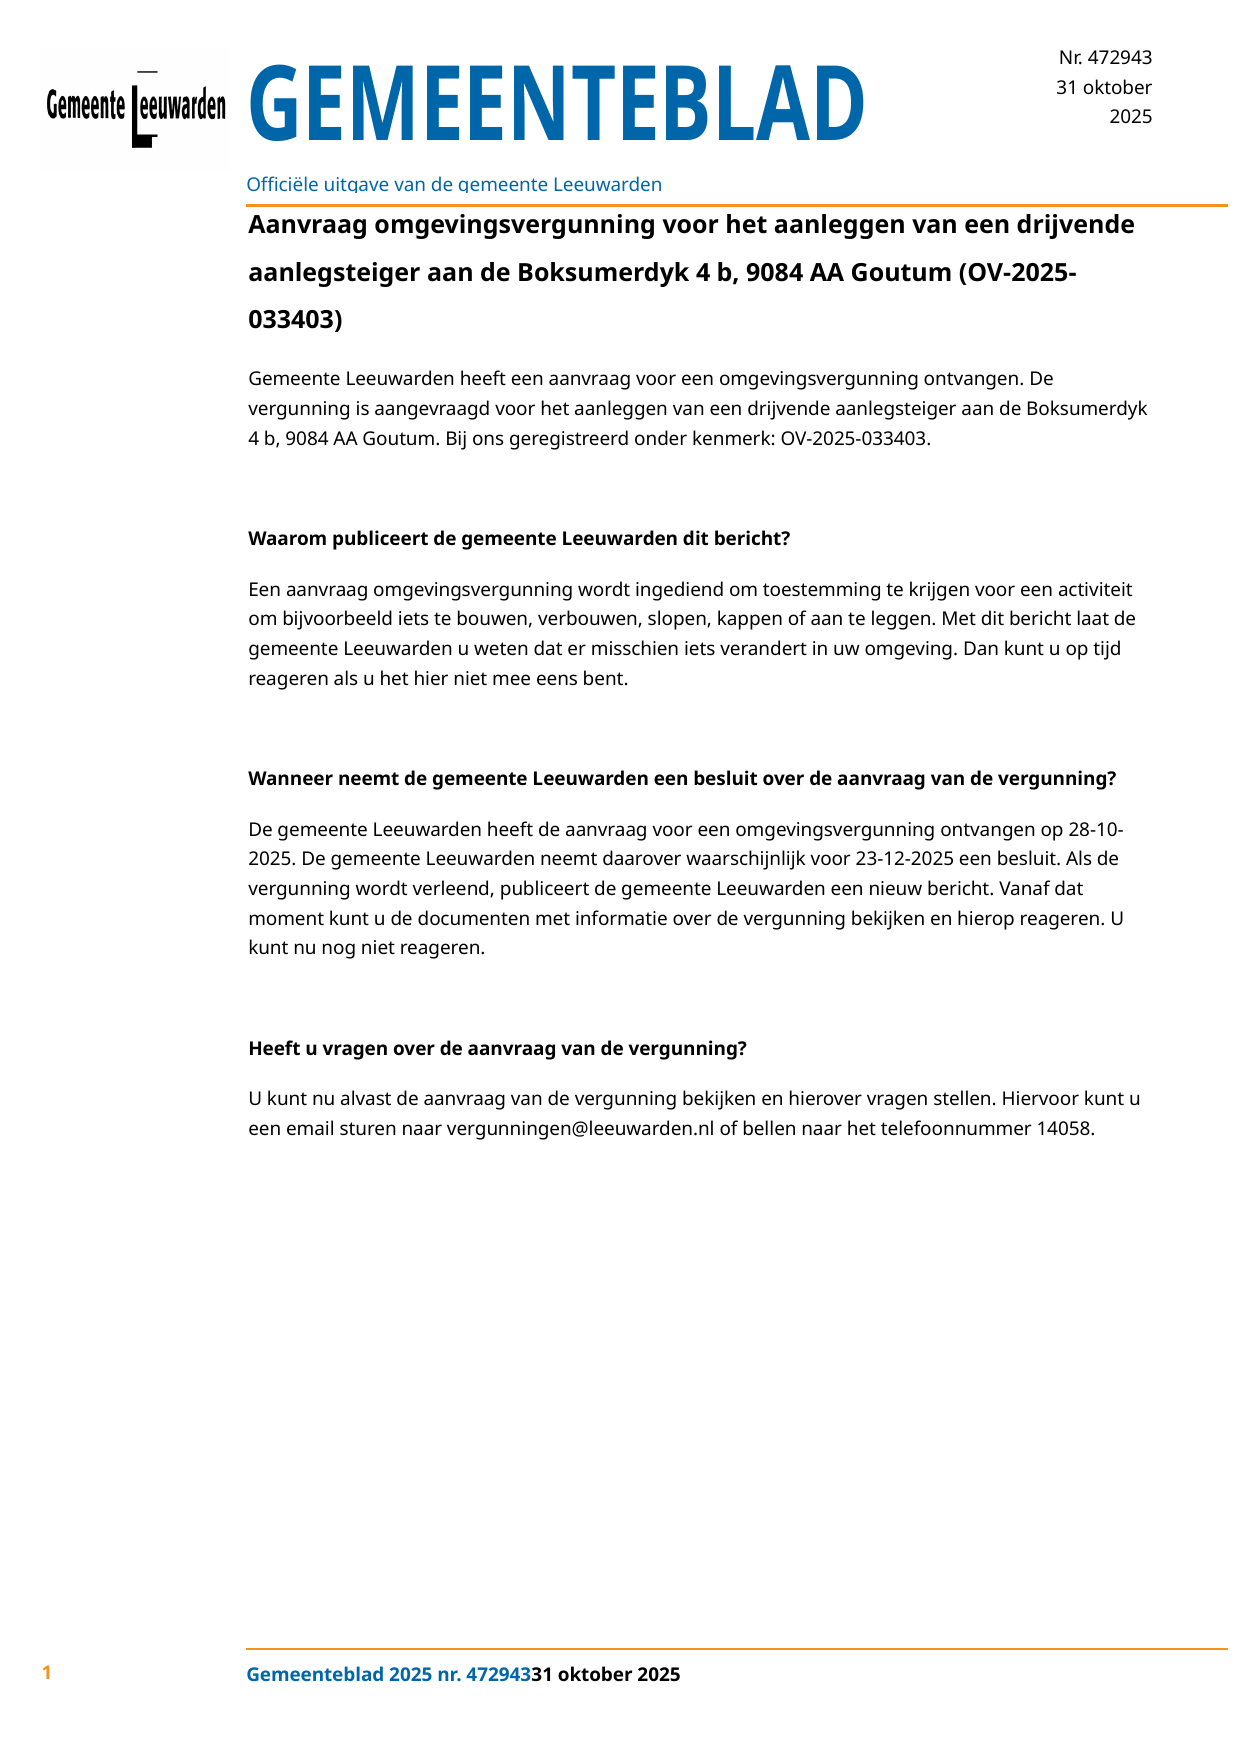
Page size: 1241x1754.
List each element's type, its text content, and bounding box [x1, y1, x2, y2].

text Wanneer neemt de gemeente Leeuwarden een besluit over de aanvraag van de vergunning? [248, 766, 1152, 791]
text U kunt nu alvast de aanvraag van de vergunning bekijken en hierover vragen stellen. Hiervoor kunt u een email sturen naar vergunningen@leeuwarden.nl of bellen naar het telefoonnummer 14058. [248, 1086, 1152, 1141]
text Gemeente Leeuwarden heeft een aanvraag voor een omgevingsvergunning ontvangen. De vergunning is aangevraagd voor het aanleggen van een drijvende aanlegsteiger aan de Boksumerdyk 4 b, 9084 AA Goutum. Bij ons geregistreerd onder kenmerk: OV-2025-033403. [248, 366, 1152, 450]
text Een aanvraag omgevingsvergunning wordt ingediend om toestemming te krijgen voor een activiteit om bijvoorbeeld iets te bouwen, verbouwen, slopen, kappen of aan te leggen. Met dit bericht laat de gemeente Leeuwarden u weten dat er misschien iets verandert in uw omgeving. Dan kunt u op tijd reageren als u het hier niet mee eens bent. [248, 576, 1152, 690]
text Aanvraag omgevingsvergunning voor het aanleggen van een drijvende aanlegsteiger aan de Boksumerdyk 4 b, 9084 AA Goutum (OV-2025-033403) [248, 207, 1152, 336]
text De gemeente Leeuwarden heeft de aanvraag voor een omgevingsvergunning ontvangen op 28-10-2025. De gemeente Leeuwarden neemt daarover waarschijnlijk voor 23-12-2025 een besluit. Als de vergunning wordt verleend, publiceert de gemeente Leeuwarden een nieuw bericht. Vanaf dat moment kunt u de documenten met informatie over de vergunning bekijken en hierop reageren. U kunt nu nog niet reageren. [248, 816, 1152, 960]
text Heeft u vragen over de aanvraag van de vergunning? [248, 1035, 1152, 1061]
text Waarom publiceert de gemeente Leeuwarden dit bericht? [248, 526, 1152, 551]
picture [41, 47, 231, 172]
